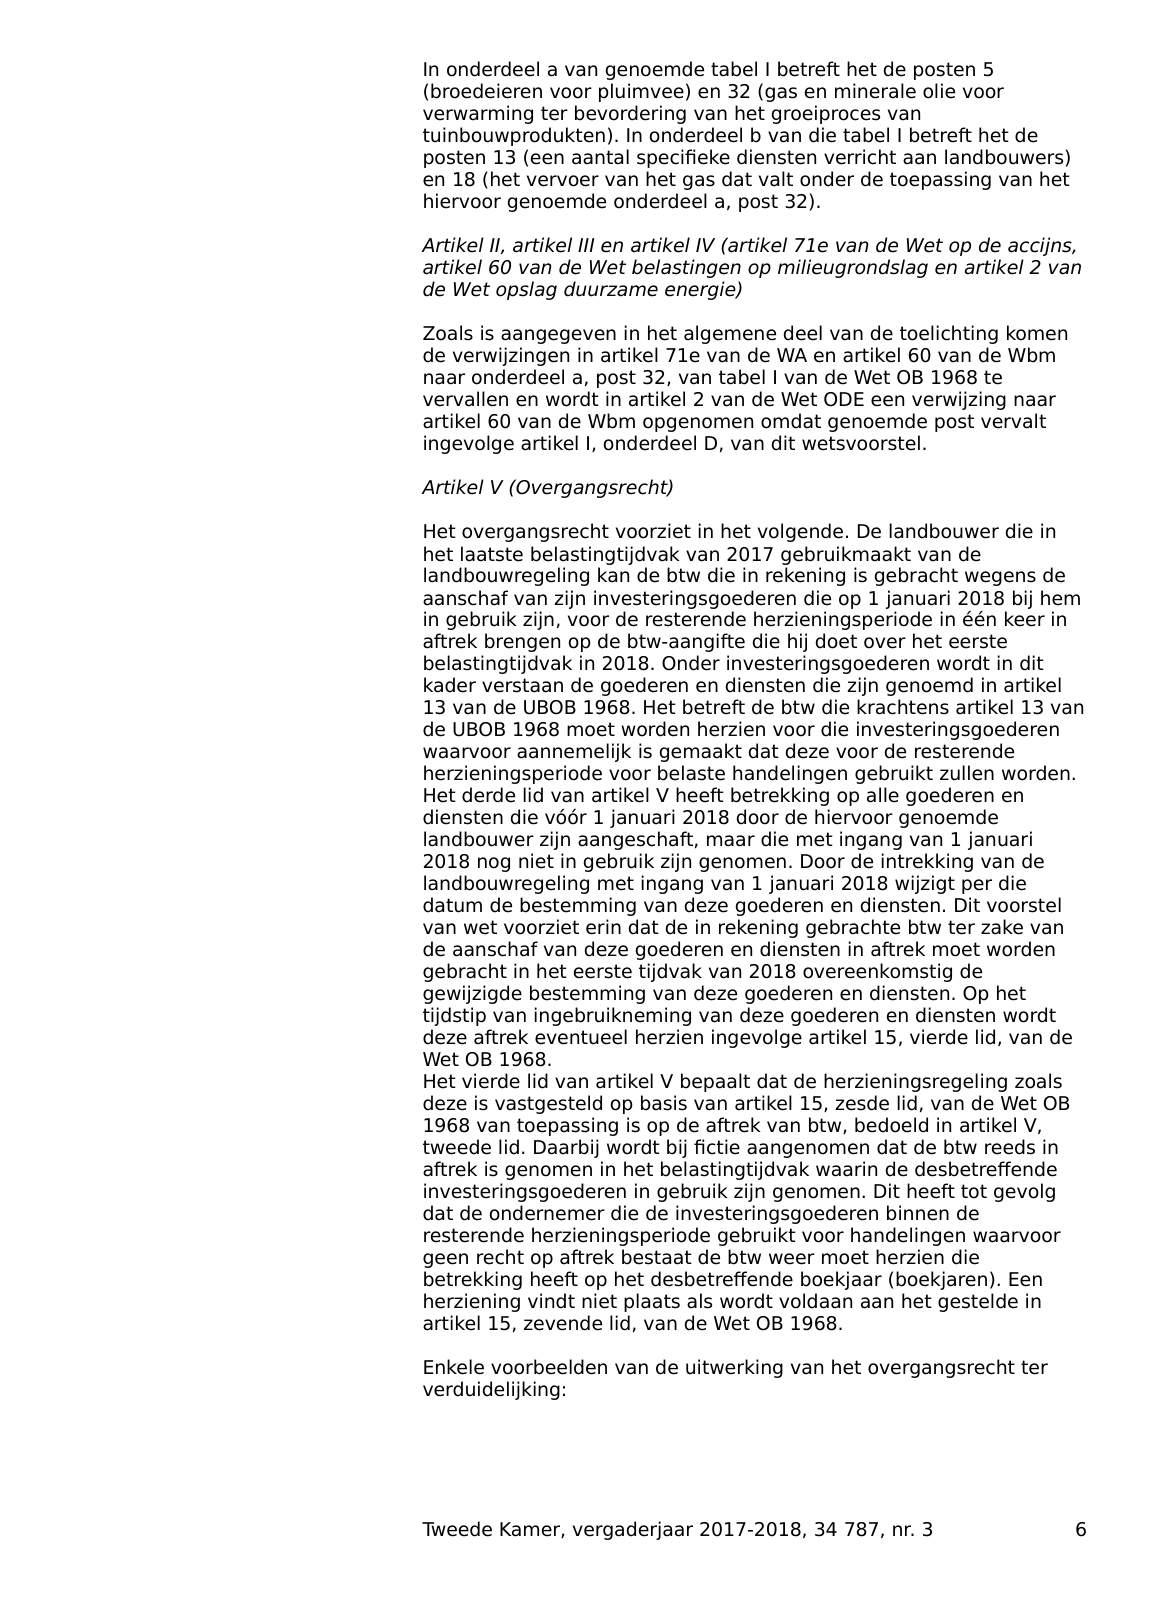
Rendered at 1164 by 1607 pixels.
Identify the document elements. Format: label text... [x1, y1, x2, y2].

subtitle Artikel V (Overgangsrecht) [422, 477, 1087, 499]
text Enkele voorbeelden van de uitwerking van het overgangsrecht ter verduidelijking: [422, 1357, 1087, 1401]
text Het vierde lid van artikel V bepaalt dat de herzieningsregeling zoals deze is vastgesteld op basis van artikel 15, zesde lid, van de Wet OB 1968 van toepassing is op de aftrek van btw, bedoeld in artikel V, tweede lid. Daarbij wordt bij fictie aangenomen dat de btw reeds in aftrek is genomen in het belastingtijdvak waarin de desbetreffende investeringsgoederen in gebruik zijn genomen. Dit heeft tot gevolg dat de ondernemer die de investeringsgoederen binnen de resterende herzieningsperiode gebruikt voor handelingen waarvoor geen recht op aftrek bestaat de btw weer moet herzien die betrekking heeft op het desbetreffende boekjaar (boekjaren). Een herziening vindt niet plaats als wordt voldaan aan het gestelde in artikel 15, zevende lid, van de Wet OB 1968. [422, 1071, 1087, 1335]
subtitle Artikel II, artikel III en artikel IV (artikel 71e van de Wet op de accijns, artikel 60 van de Wet belastingen op milieugrondslag en artikel 2 van de Wet opslag duurzame energie) [422, 235, 1087, 301]
text Zoals is aangegeven in het algemene deel van de toelichting komen de verwijzingen in artikel 71e van de WA en artikel 60 van de Wbm naar onderdeel a, post 32, van tabel I van de Wet OB 1968 te vervallen en wordt in artikel 2 van de Wet ODE een verwijzing naar artikel 60 van de Wbm opgenomen omdat genoemde post vervalt ingevolge artikel I, onderdeel D, van dit wetsvoorstel. [422, 323, 1087, 455]
text In onderdeel a van genoemde tabel I betreft het de posten 5 (broedeieren voor pluimvee) en 32 (gas en minerale olie voor verwarming ter bevordering van het groeiproces van tuinbouwprodukten). In onderdeel b van die tabel I betreft het de posten 13 (een aantal specifieke diensten verricht aan landbouwers) en 18 (het vervoer van het gas dat valt onder de toepassing van het hiervoor genoemde onderdeel a, post 32). [422, 59, 1087, 213]
text Het overgangsrecht voorziet in het volgende. De landbouwer die in het laatste belastingtijdvak van 2017 gebruikmaakt van de landbouwregeling kan de btw die in rekening is gebracht wegens de aanschaf van zijn investeringsgoederen die op 1 januari 2018 bij hem in gebruik zijn, voor de resterende herzieningsperiode in één keer in aftrek brengen op de btw-aangifte die hij doet over het eerste belastingtijdvak in 2018. Onder investeringsgoederen wordt in dit kader verstaan de goederen en diensten die zijn genoemd in artikel 13 van de UBOB 1968. Het betreft de btw die krachtens artikel 13 van de UBOB 1968 moet worden herzien voor die investeringsgoederen waarvoor aannemelijk is gemaakt dat deze voor de resterende herzieningsperiode voor belaste handelingen gebruikt zullen worden. [422, 521, 1087, 785]
text Het derde lid van artikel V heeft betrekking op alle goederen en diensten die vóór 1 januari 2018 door de hiervoor genoemde landbouwer zijn aangeschaft, maar die met ingang van 1 januari 2018 nog niet in gebruik zijn genomen. Door de intrekking van de landbouwregeling met ingang van 1 januari 2018 wijzigt per die datum de bestemming van deze goederen en diensten. Dit voorstel van wet voorziet erin dat de in rekening gebrachte btw ter zake van de aanschaf van deze goederen en diensten in aftrek moet worden gebracht in het eerste tijdvak van 2018 overeenkomstig de gewijzigde bestemming van deze goederen en diensten. Op het tijdstip van ingebruikneming van deze goederen en diensten wordt deze aftrek eventueel herzien ingevolge artikel 15, vierde lid, van de Wet OB 1968. [422, 785, 1087, 1071]
